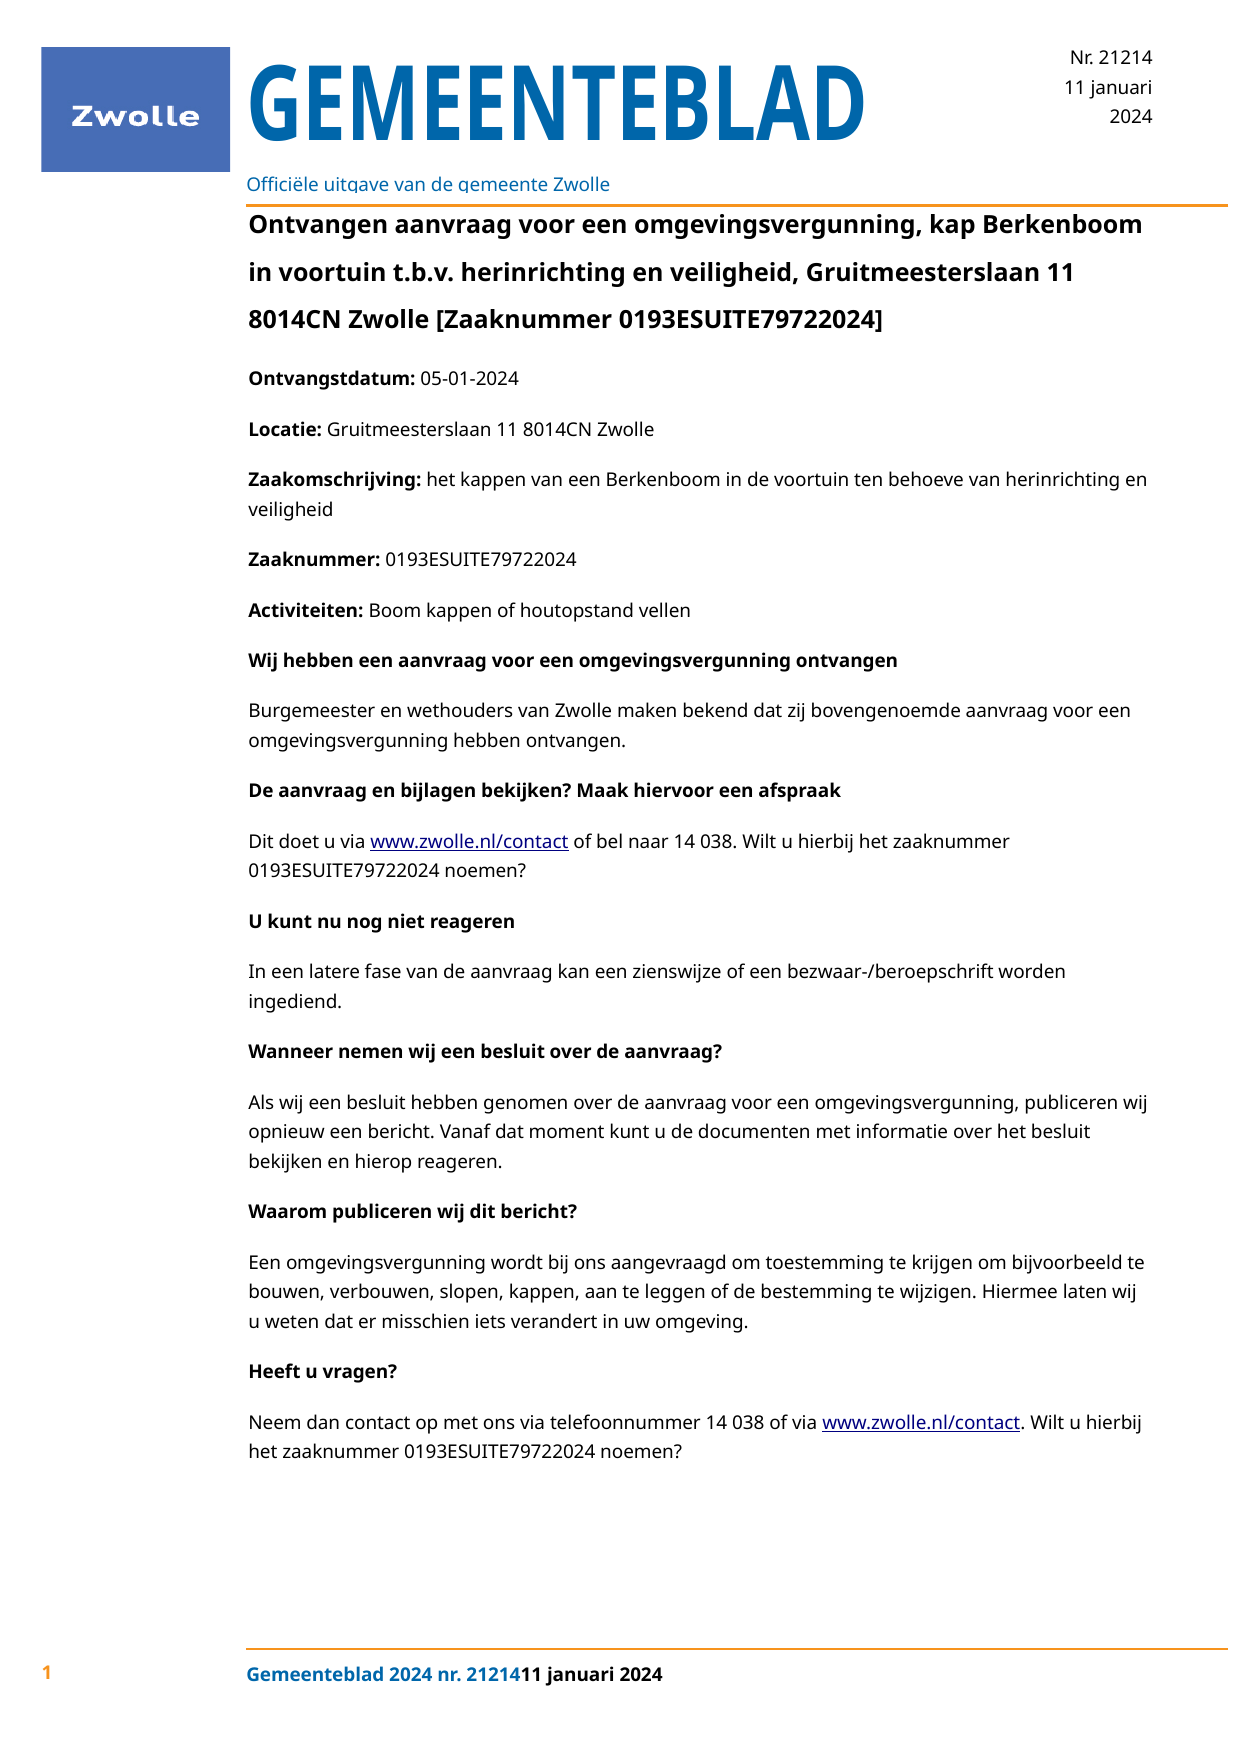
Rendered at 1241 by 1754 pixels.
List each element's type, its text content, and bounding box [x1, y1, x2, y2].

text De aanvraag en bijlagen bekijken? Maak hiervoor een afspraak [248, 778, 1152, 803]
text Heeft u vragen? [248, 1358, 1152, 1384]
text Locatie: Gruitmeesterslaan 11 8014CN Zwolle [248, 416, 1152, 442]
text Zaakomschrijving: het kappen van een Berkenboom in de voortuin ten behoeve van herinrichting en veiligheid [248, 466, 1152, 522]
text Wij hebben een aanvraag voor een omgevingsvergunning ontvangen [248, 647, 1152, 673]
text Burgemeester en wethouders van Zwolle maken bekend dat zij bovengenoemde aanvraag voor een omgevingsvergunning hebben ontvangen. [248, 698, 1152, 753]
text Ontvangstdatum: 05-01-2024 [248, 366, 1152, 391]
text In een latere fase van de aanvraag kan een zienswijze of een bezwaar-/beroepschrift worden ingediend. [248, 958, 1152, 1014]
text Ontvangen aanvraag voor een omgevingsvergunning, kap Berkenboom in voortuin t.b.v. herinrichting en veiligheid, Gruitmeesterslaan 11 8014CN Zwolle [Zaaknummer 0193ESUITE79722024] [248, 207, 1152, 336]
text U kunt nu nog niet reageren [248, 908, 1152, 934]
text Activiteiten: Boom kappen of houtopstand vellen [248, 597, 1152, 622]
text Zaaknummer: 0193ESUITE79722024 [248, 546, 1152, 572]
text Als wij een besluit hebben genomen over de aanvraag voor een omgevingsvergunning, publiceren wij opnieuw een bericht. Vanaf dat moment kunt u de documenten met informatie over het besluit bekijken en hierop reageren. [248, 1089, 1152, 1174]
text Neem dan contact op met ons via telefoonnummer 14 038 of via www.zwolle.nl/contact. Wilt u hierbij het zaaknummer 0193ESUITE79722024 noemen? [248, 1409, 1152, 1464]
picture [41, 47, 231, 172]
text Dit doet u via www.zwolle.nl/contact of bel naar 14 038. Wilt u hierbij het zaaknummer 0193ESUITE79722024 noemen? [248, 828, 1152, 883]
text Waarom publiceren wij dit bericht? [248, 1198, 1152, 1224]
text Wanneer nemen wij een besluit over de aanvraag? [248, 1038, 1152, 1064]
text Een omgevingsvergunning wordt bij ons aangevraagd om toestemming te krijgen om bijvoorbeeld te bouwen, verbouwen, slopen, kappen, aan te leggen of de bestemming te wijzigen. Hiermee laten wij u weten dat er misschien iets verandert in uw omgeving. [248, 1249, 1152, 1334]
